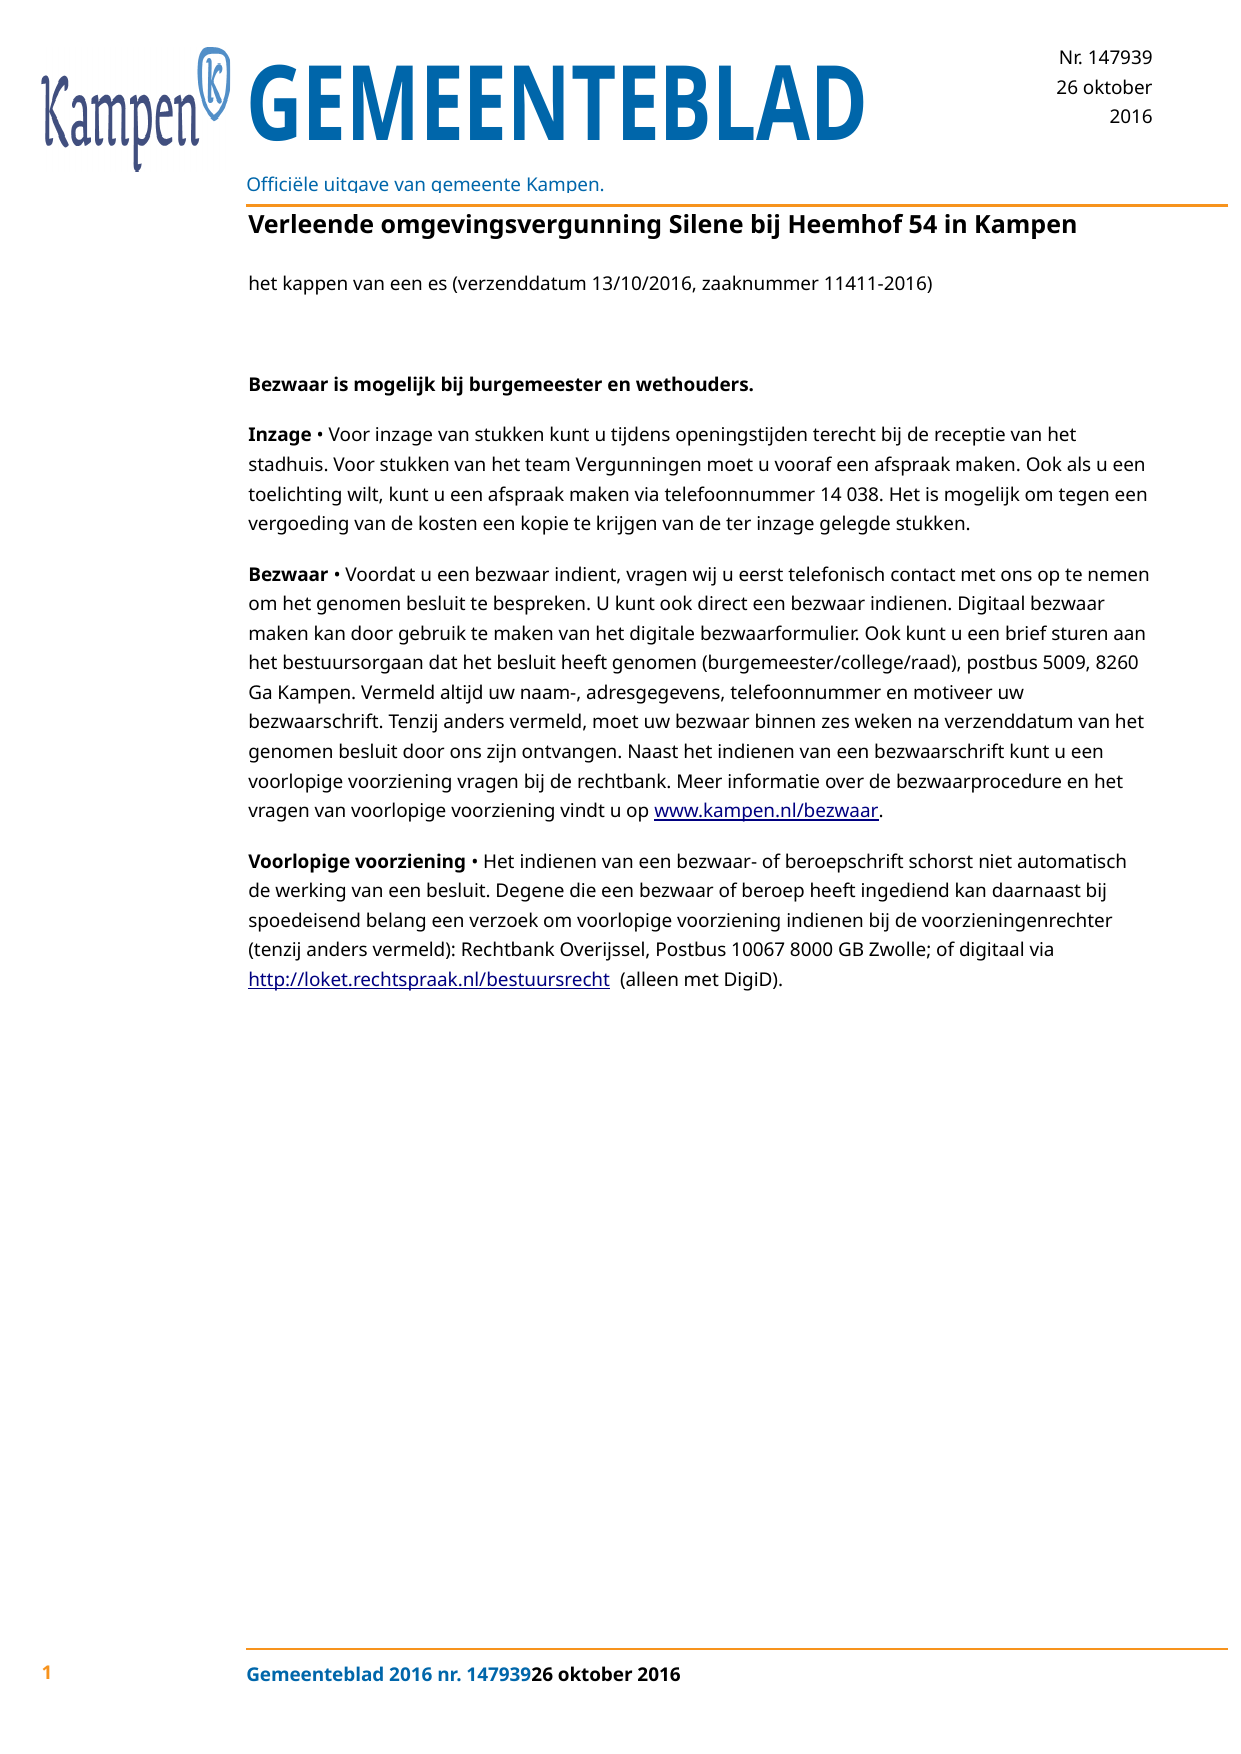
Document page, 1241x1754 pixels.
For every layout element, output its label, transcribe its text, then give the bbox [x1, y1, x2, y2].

picture [41, 47, 231, 172]
text Voorlopige voorziening • Het indienen van een bezwaar- of beroepschrift schorst niet automatisch de werking van een besluit. Degene die een bezwaar of beroep heeft ingediend kan daarnaast bij spoedeisend belang een verzoek om voorlopige voorziening indienen bij de voorzieningenrechter (tenzij anders vermeld): Rechtbank Overijssel, Postbus 10067 8000 GB Zwolle; of digitaal via http://loket.rechtspraak.nl/bestuursrecht (alleen met DigiD). [248, 848, 1152, 992]
text Inzage • Voor inzage van stukken kunt u tijdens openingstijden terecht bij de receptie van het stadhuis. Voor stukken van het team Vergunningen moet u vooraf een afspraak maken. Ook als u een toelichting wilt, kunt u een afspraak maken via telefoonnummer 14 038. Het is mogelijk om tegen een vergoeding van de kosten een kopie te krijgen van de ter inzage gelegde stukken. [248, 422, 1152, 536]
text het kappen van een es (verzenddatum 13/10/2016, zaaknummer 11411-2016) [248, 270, 1152, 296]
text Verleende omgevingsvergunning Silene bij Heemhof 54 in Kampen [248, 207, 1152, 241]
text Bezwaar • Voordat u een bezwaar indient, vragen wij u eerst telefonisch contact met ons op te nemen om het genomen besluit te bespreken. U kunt ook direct een bezwaar indienen. Digitaal bezwaar maken kan door gebruik te maken van het digitale bezwaarformulier. Ook kunt u een brief sturen aan het bestuursorgaan dat het besluit heeft genomen (burgemeester/college/raad), postbus 5009, 8260 Ga Kampen. Vermeld altijd uw naam-, adresgegevens, telefoonnummer en motiveer uw bezwaarschrift. Tenzij anders vermeld, moet uw bezwaar binnen zes weken na verzenddatum van het genomen besluit door ons zijn ontvangen. Naast het indienen van een bezwaarschrift kunt u een voorlopige voorziening vragen bij de rechtbank. Meer informatie over de bezwaarprocedure en het vragen van voorlopige voorziening vindt u op www.kampen.nl/bezwaar. [248, 561, 1152, 823]
text Bezwaar is mogelijk bij burgemeester en wethouders. [248, 371, 1152, 397]
